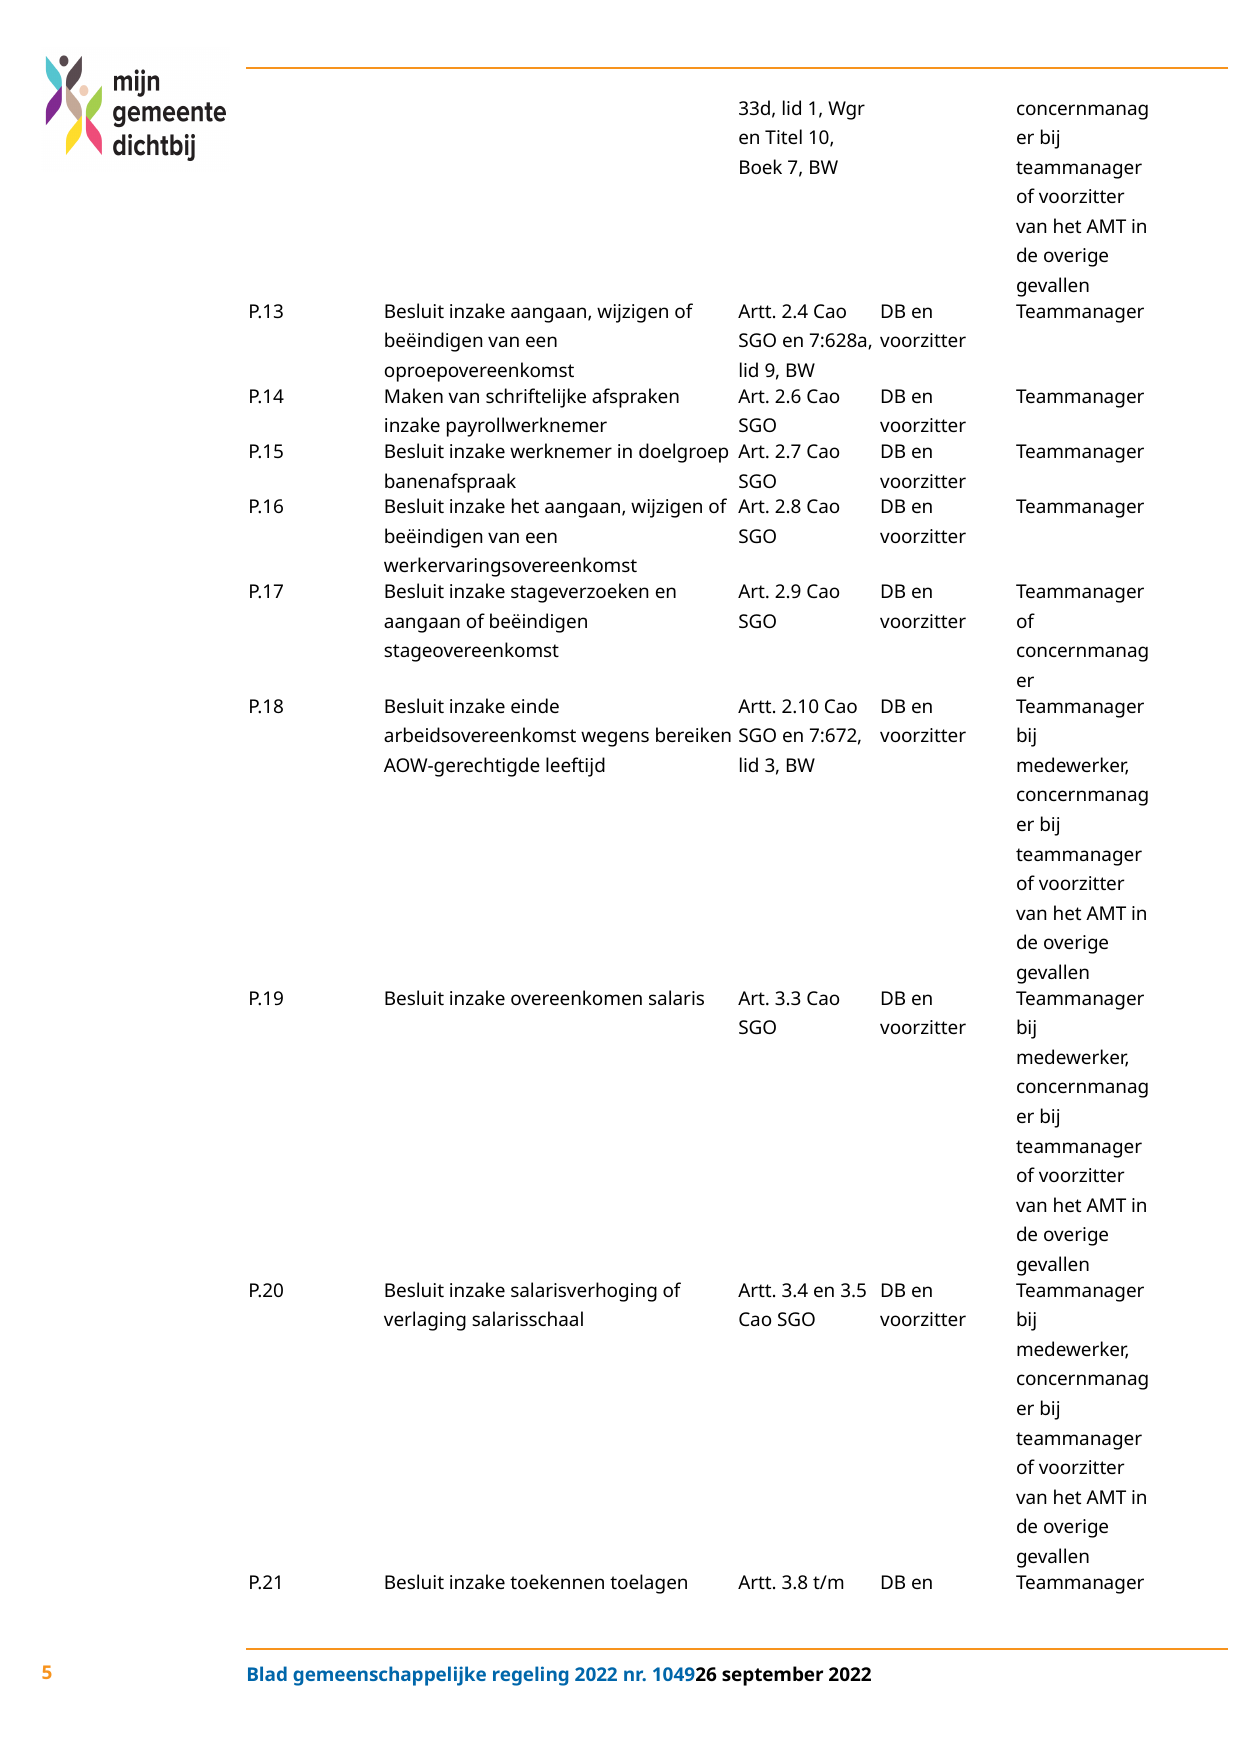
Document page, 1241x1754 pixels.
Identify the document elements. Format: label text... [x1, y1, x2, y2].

table_cell Art. 3.3 Cao SGO [738, 985, 880, 1277]
table_cell P.14 [248, 383, 384, 438]
table_cell Art. 2.6 Cao SGO [738, 383, 880, 438]
table_cell Teammanager bij medewerker, concernmanager bij teammanager of voorzitter van het AMT in de overige gevallen [1016, 985, 1152, 1277]
table_cell Besluit inzake overeenkomen salaris [384, 985, 738, 1277]
table_cell P.15 [248, 438, 384, 493]
table_cell Besluit inzake aangaan, wijzigen of beëindigen van een oproepovereenkomst [384, 298, 738, 383]
table_cell DB en voorzitter [880, 298, 1016, 383]
table_cell [384, 95, 738, 298]
table_cell Teammanager bij medewerker, concernmanager bij teammanager of voorzitter van het AMT in de overige gevallen [1016, 1277, 1152, 1569]
table_cell Teammanager [1016, 383, 1152, 438]
table_cell Besluit inzake einde arbeidsovereenkomst wegens bereiken AOW-gerechtigde leeftijd [384, 693, 738, 985]
table_cell Teammanager [1016, 494, 1152, 578]
table_cell P.20 [248, 1277, 384, 1569]
table_cell [880, 95, 1016, 298]
table_cell Teammanager of concernmanager [1016, 579, 1152, 693]
table_cell Art. 2.9 Cao SGO [738, 579, 880, 693]
table_cell DB en [880, 1569, 1016, 1594]
table_cell Artt. 3.8 t/m [738, 1569, 880, 1594]
table_cell Teammanager bij medewerker, concernmanager bij teammanager of voorzitter van het AMT in de overige gevallen [1016, 693, 1152, 985]
table_cell P.21 [248, 1569, 384, 1594]
table_cell Teammanager [1016, 438, 1152, 493]
table_cell Teammanager [1016, 1569, 1152, 1594]
table_cell DB en voorzitter [880, 494, 1016, 578]
table_cell DB en voorzitter [880, 693, 1016, 985]
table_cell P.16 [248, 494, 384, 578]
table_cell [248, 95, 384, 298]
table_cell DB en voorzitter [880, 579, 1016, 693]
table_cell DB en voorzitter [880, 383, 1016, 438]
table_cell Teammanager [1016, 298, 1152, 383]
table_cell DB en voorzitter [880, 985, 1016, 1277]
table_cell concernmanager bij teammanager of voorzitter van het AMT in de overige gevallen [1016, 95, 1152, 298]
table_cell Artt. 2.4 Cao SGO en 7:628a, lid 9, BW [738, 298, 880, 383]
table_cell P.18 [248, 693, 384, 985]
table_cell P.13 [248, 298, 384, 383]
table_cell P.19 [248, 985, 384, 1277]
table_cell Besluit inzake werknemer in doelgroep banenafspraak [384, 438, 738, 493]
table_cell DB en voorzitter [880, 1277, 1016, 1569]
table_cell DB en voorzitter [880, 438, 1016, 493]
table_cell Besluit inzake toekennen toelagen [384, 1569, 738, 1594]
table_cell Artt. 3.4 en 3.5 Cao SGO [738, 1277, 880, 1569]
table_cell 33d, lid 1, Wgr en Titel 10, Boek 7, BW [738, 95, 880, 298]
table_cell Maken van schriftelijke afspraken inzake payrollwerknemer [384, 383, 738, 438]
table_cell P.17 [248, 579, 384, 693]
picture [41, 47, 231, 172]
table_cell Besluit inzake salarisverhoging of verlaging salarisschaal [384, 1277, 738, 1569]
table_cell Art. 2.7 Cao SGO [738, 438, 880, 493]
table_cell Artt. 2.10 Cao SGO en 7:672, lid 3, BW [738, 693, 880, 985]
table_cell Art. 2.8 Cao SGO [738, 494, 880, 578]
table_cell Besluit inzake stageverzoeken en aangaan of beëindigen stageovereenkomst [384, 579, 738, 693]
table_cell Besluit inzake het aangaan, wijzigen of beëindigen van een werkervaringsovereenkomst [384, 494, 738, 578]
